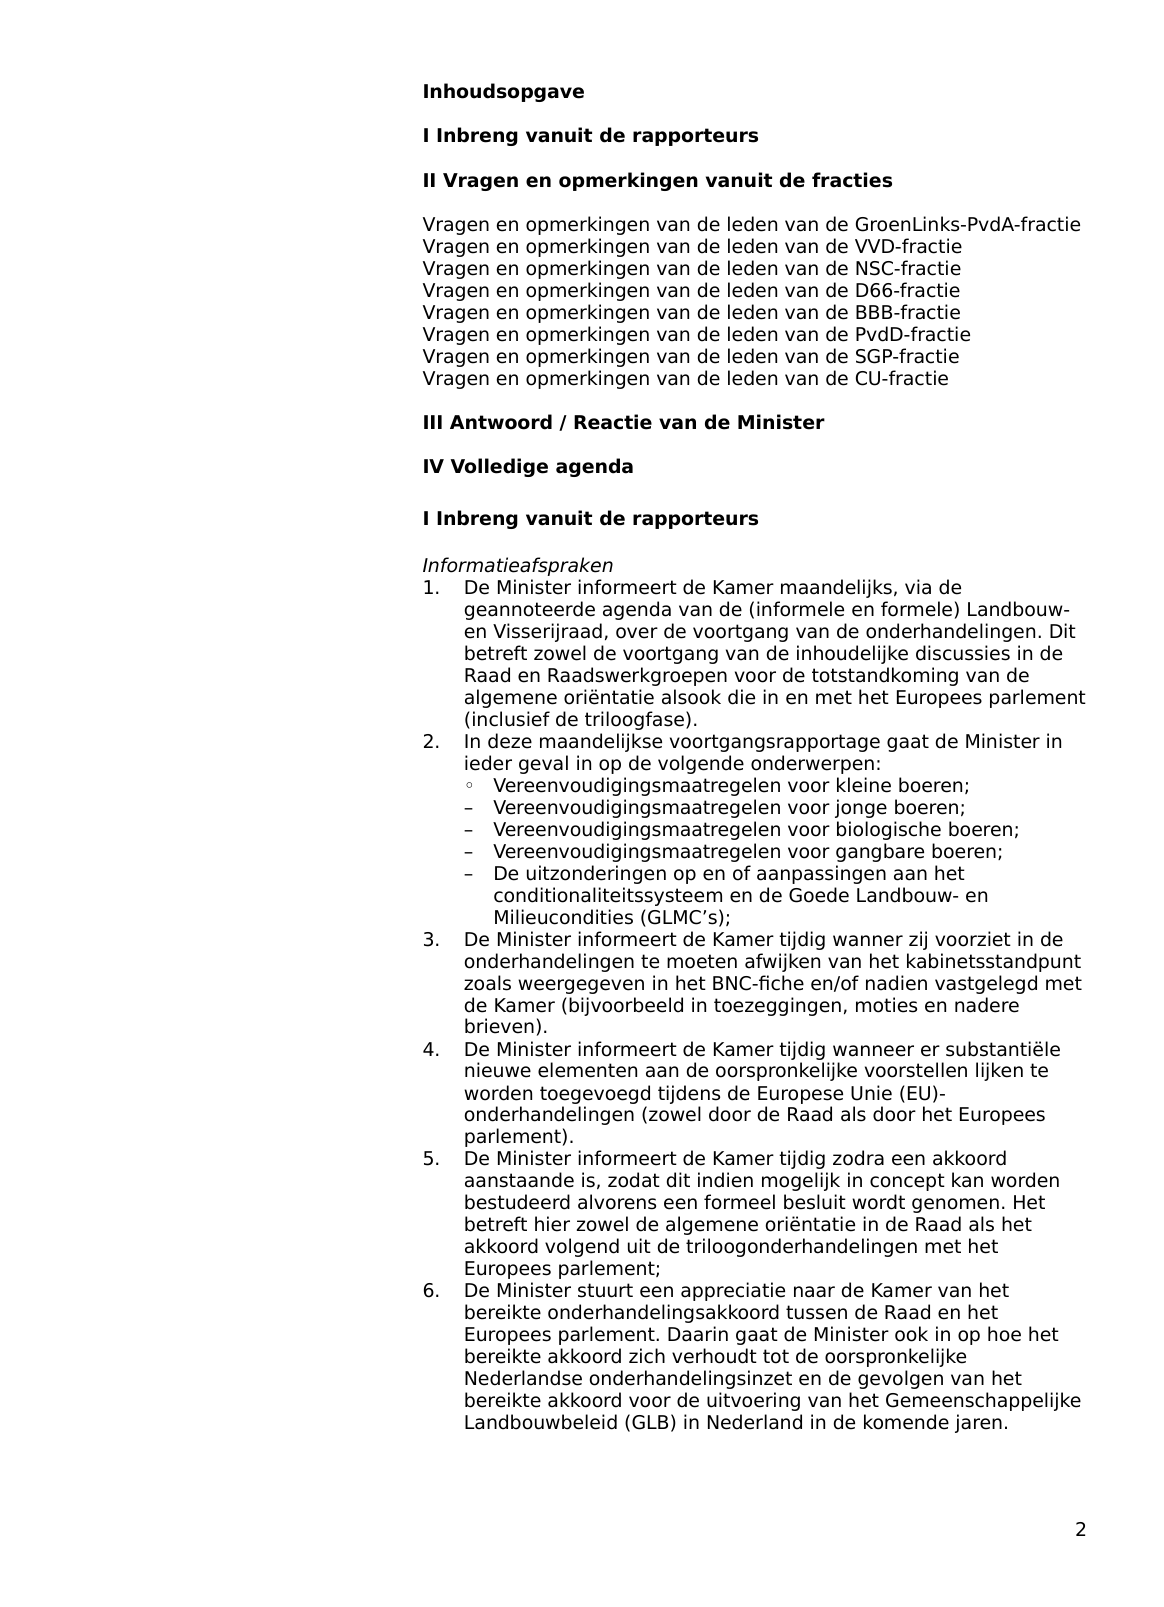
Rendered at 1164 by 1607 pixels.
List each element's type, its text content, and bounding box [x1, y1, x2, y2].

text 2. In deze maandelijkse voortgangsrapportage gaat de Minister in ieder geval in op de volgende onderwerpen: [422, 731, 1087, 775]
text 3. De Minister informeert de Kamer tijdig wanner zij voorziet in de onderhandelingen te moeten afwijken van het kabinetsstandpunt zoals weergegeven in het BNC-fiche en/of nadien vastgelegd met de Kamer (bijvoorbeeld in toezeggingen, moties en nadere brieven). [422, 928, 1087, 1038]
text 4. De Minister informeert de Kamer tijdig wanneer er substantiële nieuwe elementen aan de oorspronkelijke voorstellen lijken te worden toegevoegd tijdens de Europese Unie (EU)-onderhandelingen (zowel door de Raad als door het Europees parlement). [422, 1038, 1087, 1148]
text Vragen en opmerkingen van de leden van de NSC-fractie [422, 258, 1087, 280]
subtitle Informatieafspraken [422, 555, 1087, 577]
text – Vereenvoudigingsmaatregelen voor biologische boeren; [464, 819, 1087, 841]
subtitle II Vragen en opmerkingen vanuit de fracties [422, 169, 1087, 192]
text Vragen en opmerkingen van de leden van de BBB-fractie [422, 302, 1087, 324]
text Vragen en opmerkingen van de leden van de SGP-fractie [422, 346, 1087, 368]
text Vragen en opmerkingen van de leden van de D66-fractie [422, 280, 1087, 302]
text – De uitzonderingen op en of aanpassingen aan het conditionaliteitssysteem en de Goede Landbouw- en Milieucondities (GLMC’s); [464, 863, 1087, 928]
text – Vereenvoudigingsmaatregelen voor gangbare boeren; [464, 841, 1087, 863]
text Vragen en opmerkingen van de leden van de GroenLinks-PvdA-fractie [422, 214, 1087, 236]
text Vragen en opmerkingen van de leden van de PvdD-fractie [422, 324, 1087, 346]
text Vragen en opmerkingen van de leden van de CU-fractie [422, 368, 1087, 389]
text ◦ Vereenvoudigingsmaatregelen voor kleine boeren; [464, 775, 1087, 797]
text 1. De Minister informeert de Kamer maandelijks, via de geannoteerde agenda van de (informele en formele) Landbouw- en Visserijraad, over de voortgang van de onderhandelingen. Dit betreft zowel de voortgang van de inhoudelijke discussies in de Raad en Raadswerkgroepen voor de totstandkoming van de algemene oriëntatie alsook die in en met het Europees parlement (inclusief de triloogfase). [422, 577, 1087, 731]
text 6. De Minister stuurt een appreciatie naar de Kamer van het bereikte onderhandelingsakkoord tussen de Raad en het Europees parlement. Daarin gaat de Minister ook in op hoe het bereikte akkoord zich verhoudt tot de oorspronkelijke Nederlandse onderhandelingsinzet en de gevolgen van het bereikte akkoord voor de uitvoering van het Gemeenschappelijke Landbouwbeleid (GLB) in Nederland in de komende jaren. [422, 1280, 1087, 1434]
text 5. De Minister informeert de Kamer tijdig zodra een akkoord aanstaande is, zodat dit indien mogelijk in concept kan worden bestudeerd alvorens een formeel besluit wordt genomen. Het betreft hier zowel de algemene oriëntatie in de Raad als het akkoord volgend uit de triloogonderhandelingen met het Europees parlement; [422, 1148, 1087, 1280]
subtitle III Antwoord / Reactie van de Minister [422, 412, 1087, 434]
text Vragen en opmerkingen van de leden van de VVD-fractie [422, 236, 1087, 258]
subtitle IV Volledige agenda [422, 456, 1087, 478]
subtitle I Inbreng vanuit de rapporteurs [422, 125, 1087, 147]
subtitle Inhoudsopgave [422, 81, 1087, 103]
subtitle I Inbreng vanuit de rapporteurs [422, 508, 1087, 530]
text – Vereenvoudigingsmaatregelen voor jonge boeren; [464, 797, 1087, 819]
